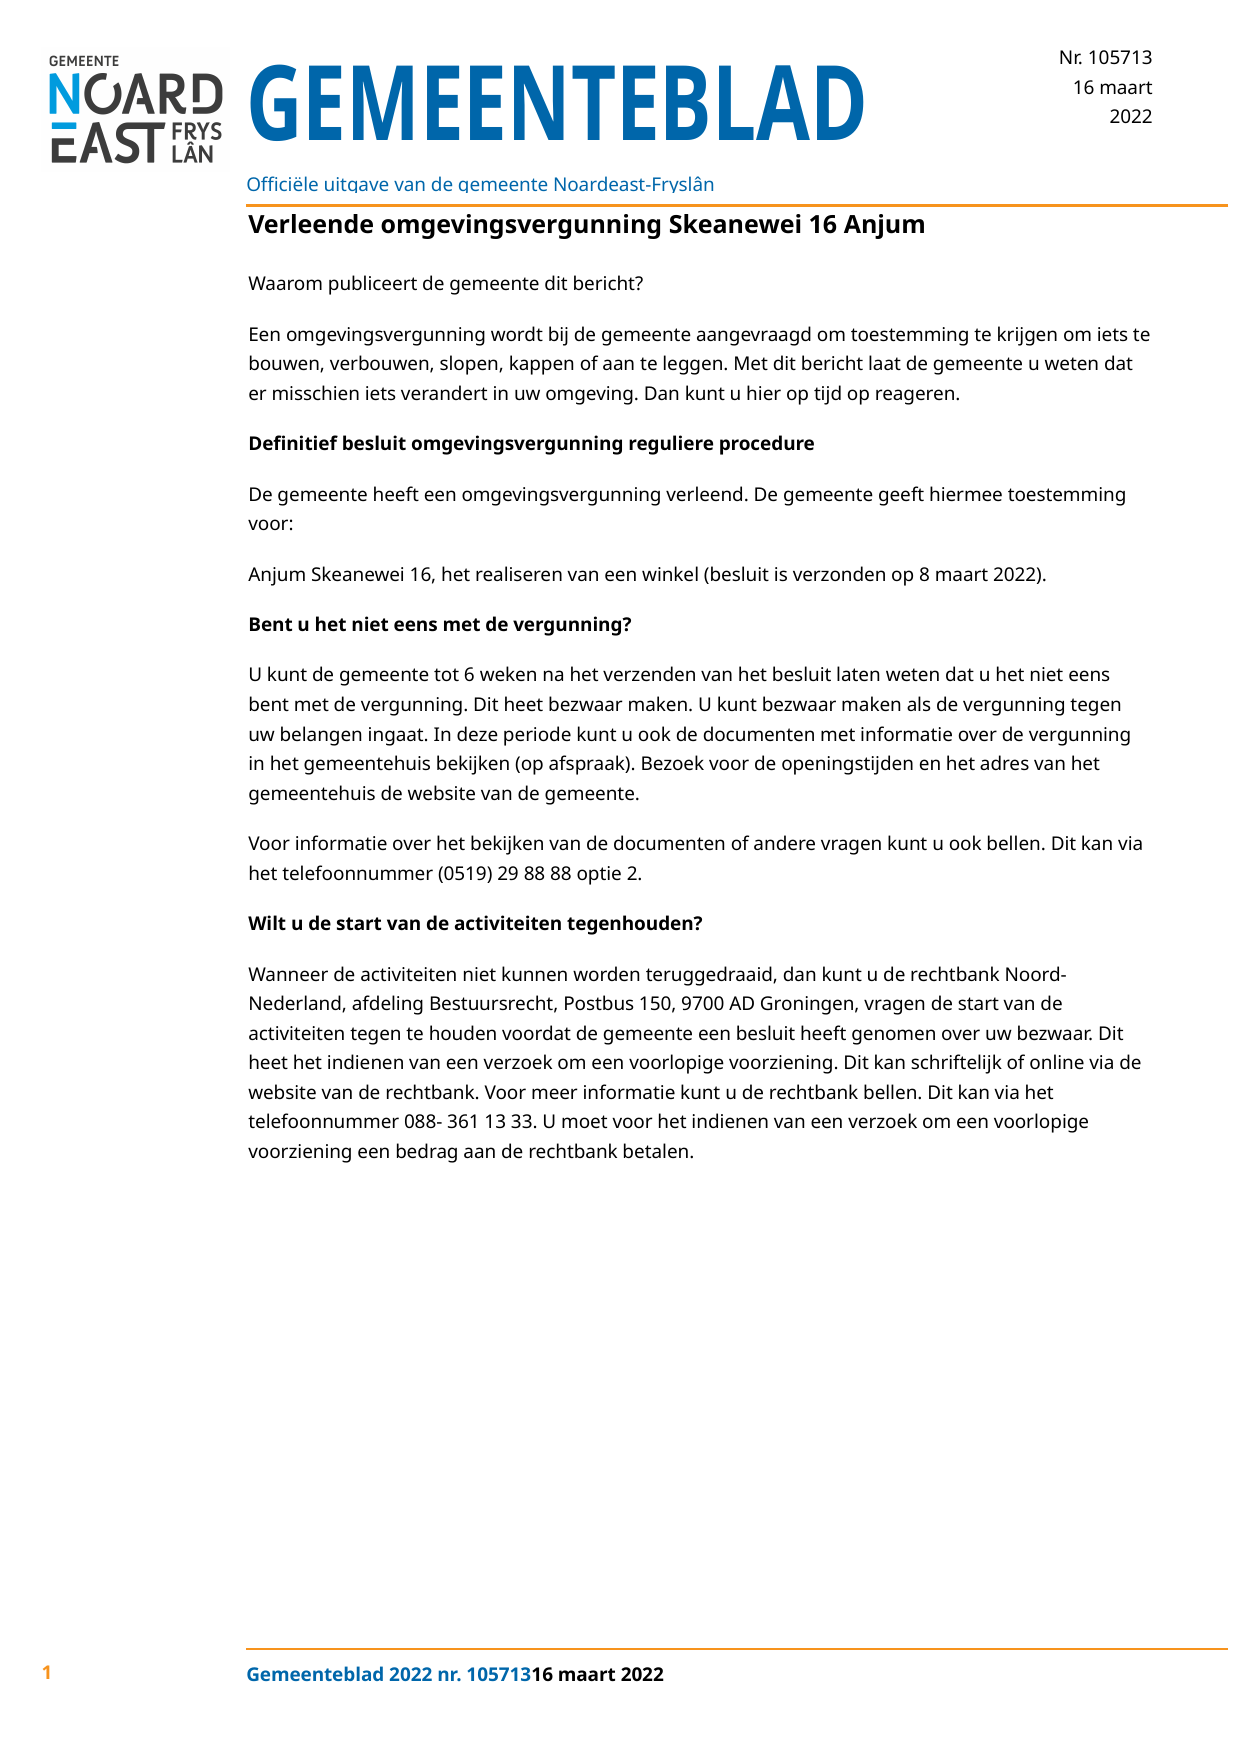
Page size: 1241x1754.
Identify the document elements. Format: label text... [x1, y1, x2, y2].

text Wilt u de start van de activiteiten tegenhouden? [248, 910, 1152, 936]
text Bent u het niet eens met de vergunning? [248, 611, 1152, 637]
text Een omgevingsvergunning wordt bij de gemeente aangevraagd om toestemming te krijgen om iets te bouwen, verbouwen, slopen, kappen of aan te leggen. Met dit bericht laat de gemeente u weten dat er misschien iets verandert in uw omgeving. Dan kunt u hier op tijd op reageren. [248, 321, 1152, 406]
text Anjum Skeanewei 16, het realiseren van een winkel (besluit is verzonden op 8 maart 2022). [248, 561, 1152, 586]
text U kunt de gemeente tot 6 weken na het verzenden van het besluit laten weten dat u het niet eens bent met de vergunning. Dit heet bezwaar maken. U kunt bezwaar maken als de vergunning tegen uw belangen ingaat. In deze periode kunt u ook de documenten met informatie over de vergunning in het gemeentehuis bekijken (op afspraak). Bezoek voor de openingstijden en het adres van het gemeentehuis de website van de gemeente. [248, 662, 1152, 806]
text Wanneer de activiteiten niet kunnen worden teruggedraaid, dan kunt u de rechtbank Noord-Nederland, afdeling Bestuursrecht, Postbus 150, 9700 AD Groningen, vragen de start van de activiteiten tegen te houden voordat de gemeente een besluit heeft genomen over uw bezwaar. Dit heet het indienen van een verzoek om een voorlopige voorziening. Dit kan schriftelijk of online via de website van de rechtbank. Voor meer informatie kunt u de rechtbank bellen. Dit kan via het telefoonnummer 088- 361 13 33. U moet voor het indienen van een verzoek om een voorlopige voorziening een bedrag aan de rechtbank betalen. [248, 961, 1152, 1164]
text Verleende omgevingsvergunning Skeanewei 16 Anjum [248, 207, 1152, 241]
text Voor informatie over het bekijken van de documenten of andere vragen kunt u ook bellen. Dit kan via het telefoonnummer (0519) 29 88 88 optie 2. [248, 830, 1152, 886]
text De gemeente heeft een omgevingsvergunning verleend. De gemeente geeft hiermee toestemming voor: [248, 481, 1152, 536]
text Definitief besluit omgevingsvergunning reguliere procedure [248, 430, 1152, 456]
text Waarom publiceert de gemeente dit bericht? [248, 270, 1152, 296]
picture [41, 47, 231, 172]
